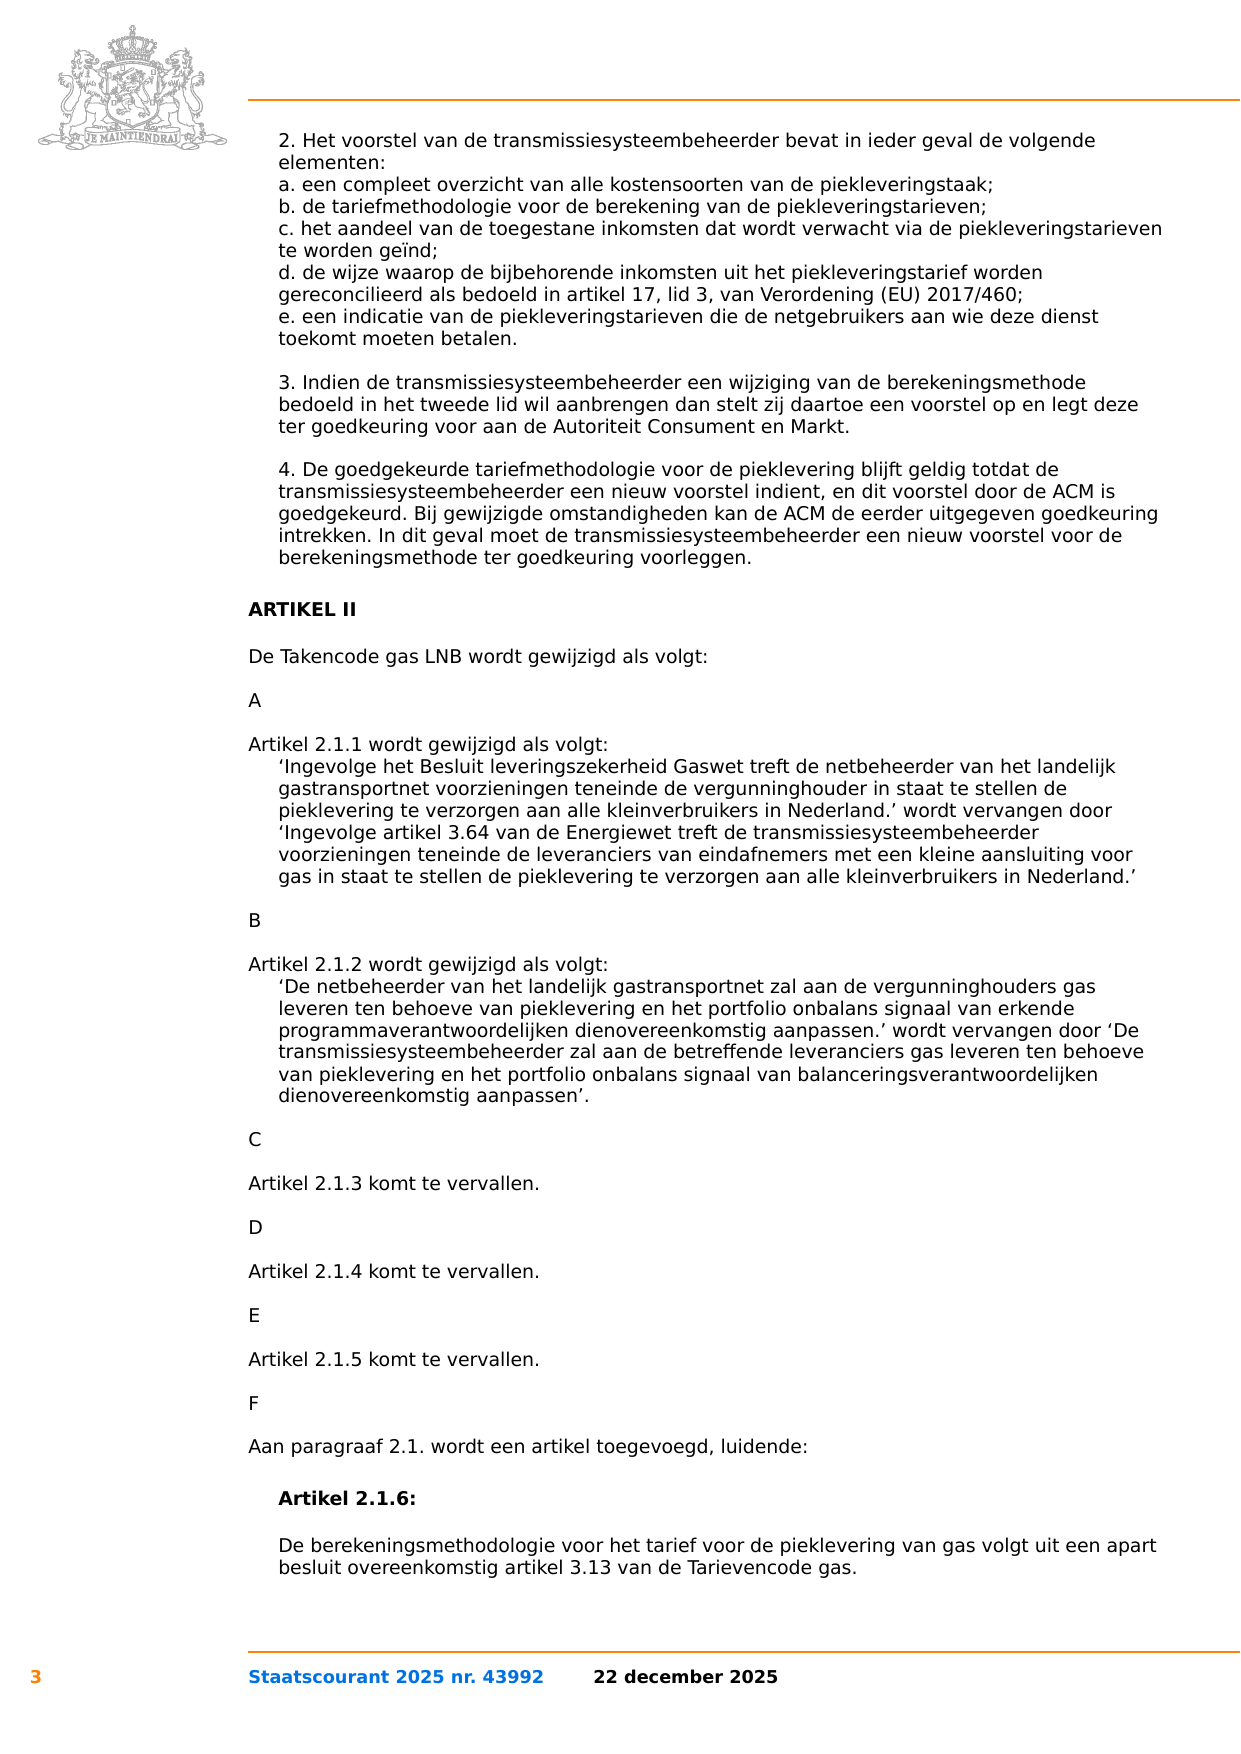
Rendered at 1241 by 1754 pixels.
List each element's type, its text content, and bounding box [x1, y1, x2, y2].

text 2. Het voorstel van de transmissiesysteembeheerder bevat in ieder geval de volgende elementen: [278, 130, 1163, 174]
text Artikel 2.1.5 komt te vervallen. [248, 1348, 1163, 1371]
text Artikel 2.1.3 komt te vervallen. [248, 1173, 1163, 1195]
text B [248, 910, 1163, 932]
text Artikel 2.1.4 komt te vervallen. [248, 1261, 1163, 1283]
picture [38, 25, 227, 150]
text ‘De netbeheerder van het landelijk gastransportnet zal aan de vergunninghouders gas leveren ten behoeve van pieklevering en het portfolio onbalans signaal van erkende programmaverantwoordelijken dienovereenkomstig aanpassen.’ wordt vervangen door ‘De transmissiesysteembeheerder zal aan de betreffende leveranciers gas leveren ten behoeve van pieklevering en het portfolio onbalans signaal van balanceringsverantwoordelijken dienovereenkomstig aanpassen’. [278, 976, 1163, 1107]
text a. een compleet overzicht van alle kostensoorten van de piekleveringstaak; [278, 174, 1163, 196]
text 3. Indien de transmissiesysteembeheerder een wijziging van de berekeningsmethode bedoeld in het tweede lid wil aanbrengen dan stelt zij daartoe een voorstel op en legt deze ter goedkeuring voor aan de Autoriteit Consument en Markt. [278, 372, 1163, 437]
text F [248, 1392, 1163, 1414]
text De Takencode gas LNB wordt gewijzigd als volgt: [248, 646, 1163, 668]
text d. de wijze waarop de bijbehorende inkomsten uit het piekleveringstarief worden gereconcilieerd als bedoeld in artikel 17, lid 3, van Verordening (EU) 2017/460; [278, 262, 1163, 306]
text 4. De goedgekeurde tariefmethodologie voor de pieklevering blijft geldig totdat de transmissiesysteembeheerder een nieuw voorstel indient, en dit voorstel door de ACM is goedgekeurd. Bij gewijzigde omstandigheden kan de ACM de eerder uitgegeven goedkeuring intrekken. In dit geval moet de transmissiesysteembeheerder een nieuw voorstel voor de berekeningsmethode ter goedkeuring voorleggen. [278, 459, 1163, 569]
text De berekeningsmethodologie voor het tarief voor de pieklevering van gas volgt uit een apart besluit overeenkomstig artikel 3.13 van de Tarievencode gas. [278, 1535, 1163, 1579]
text Aan paragraaf 2.1. wordt een artikel toegevoegd, luidende: [248, 1436, 1163, 1458]
text c. het aandeel van de toegestane inkomsten dat wordt verwacht via de piekleveringstarieven te worden geïnd; [278, 218, 1163, 262]
subtitle ARTIKEL II [248, 599, 1163, 621]
text A [248, 690, 1163, 712]
text Artikel 2.1.2 wordt gewijzigd als volgt: [248, 953, 1163, 976]
text e. een indicatie van de piekleveringstarieven die de netgebruikers aan wie deze dienst toekomt moeten betalen. [278, 306, 1163, 350]
subtitle Artikel 2.1.6: [278, 1488, 1163, 1510]
text Artikel 2.1.1 wordt gewijzigd als volgt: [248, 734, 1163, 756]
text b. de tariefmethodologie voor de berekening van de piekleveringstarieven; [278, 196, 1163, 218]
text D [248, 1217, 1163, 1239]
text ‘Ingevolge het Besluit leveringszekerheid Gaswet treft de netbeheerder van het landelijk gastransportnet voorzieningen teneinde de vergunninghouder in staat te stellen de pieklevering te verzorgen aan alle kleinverbruikers in Nederland.’ wordt vervangen door ‘Ingevolge artikel 3.64 van de Energiewet treft de transmissiesysteembeheerder voorzieningen teneinde de leveranciers van eindafnemers met een kleine aansluiting voor gas in staat te stellen de pieklevering te verzorgen aan alle kleinverbruikers in Nederland.’ [278, 756, 1163, 888]
text C [248, 1129, 1163, 1151]
text E [248, 1305, 1163, 1327]
